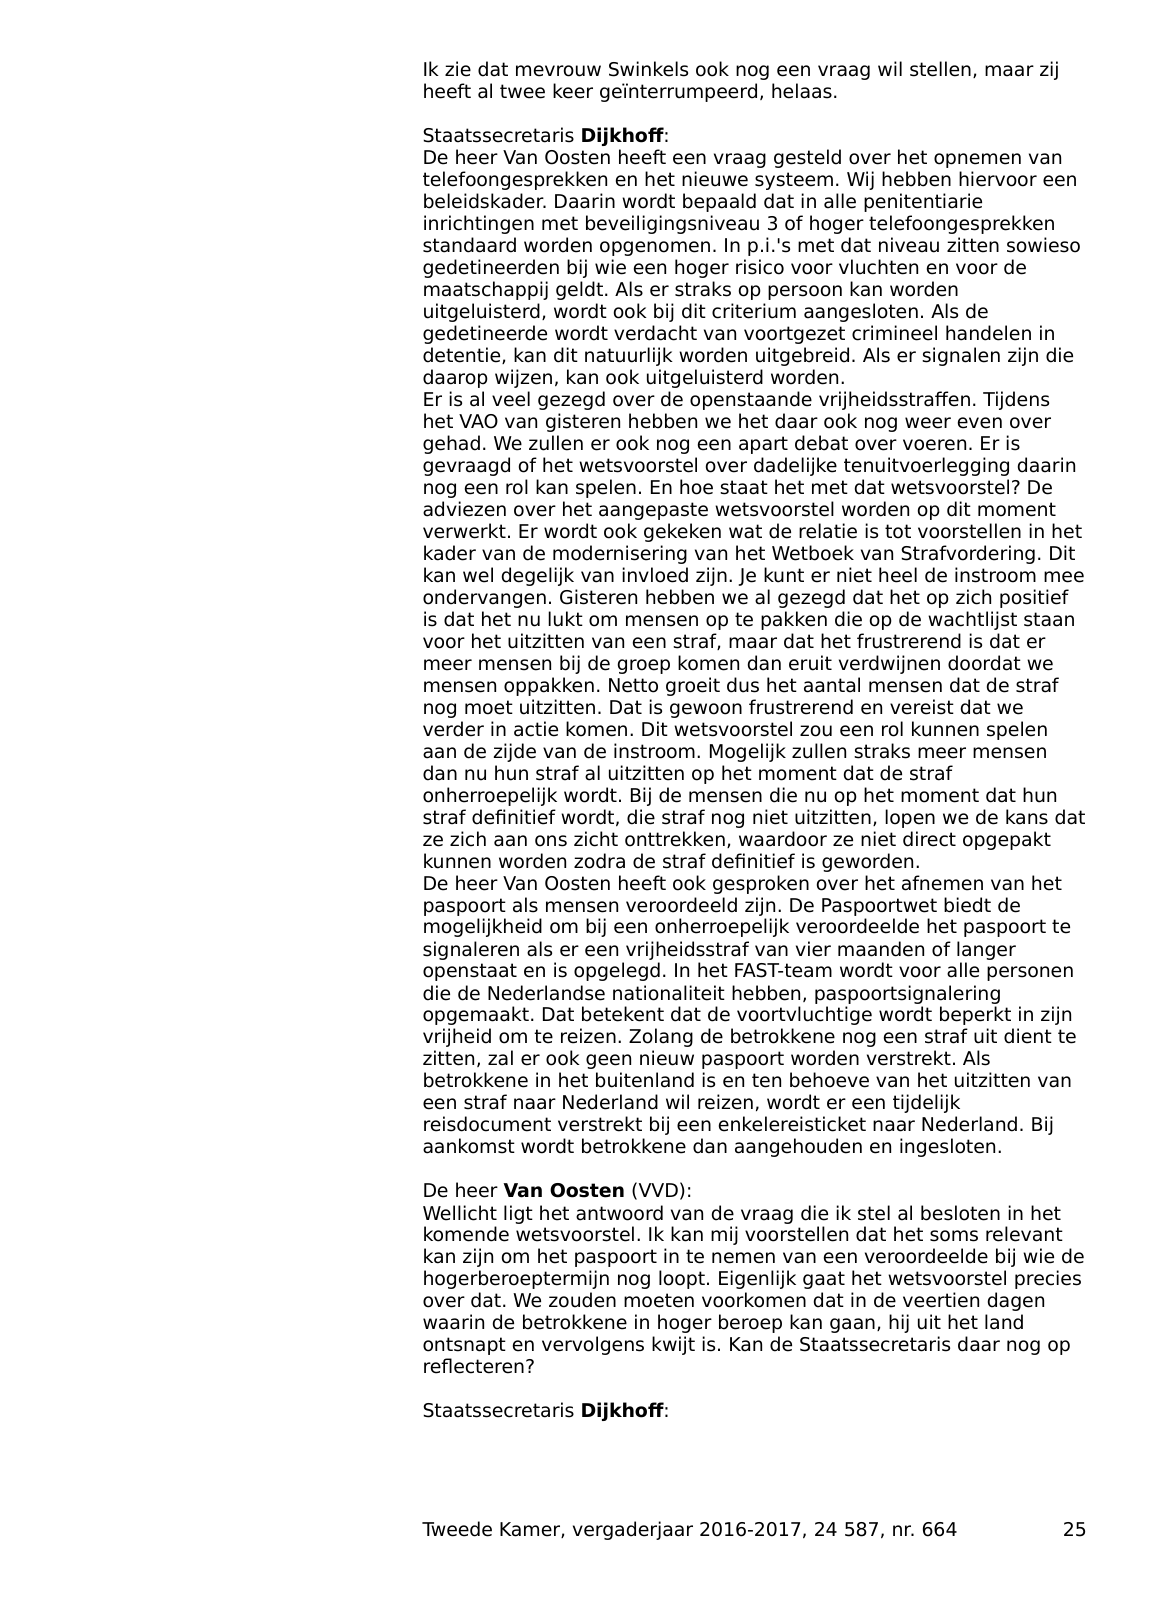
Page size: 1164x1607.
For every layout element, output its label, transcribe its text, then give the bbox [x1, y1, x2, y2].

text De heer Van Oosten heeft een vraag gesteld over het opnemen van telefoongesprekken en het nieuwe systeem. Wij hebben hiervoor een beleidskader. Daarin wordt bepaald dat in alle penitentiarie inrichtingen met beveiligingsniveau 3 of hoger telefoongesprekken standaard worden opgenomen. In p.i.'s met dat niveau zitten sowieso gedetineerden bij wie een hoger risico voor vluchten en voor de maatschappij geldt. Als er straks op persoon kan worden uitgeluisterd, wordt ook bij dit criterium aangesloten. Als de gedetineerde wordt verdacht van voortgezet crimineel handelen in detentie, kan dit natuurlijk worden uitgebreid. Als er signalen zijn die daarop wijzen, kan ook uitgeluisterd worden. [422, 147, 1087, 389]
text Er is al veel gezegd over de openstaande vrijheidsstraffen. Tijdens het VAO van gisteren hebben we het daar ook nog weer even over gehad. We zullen er ook nog een apart debat over voeren. Er is gevraagd of het wetsvoorstel over dadelijke tenuitvoerlegging daarin nog een rol kan spelen. En hoe staat het met dat wetsvoorstel? De adviezen over het aangepaste wetsvoorstel worden op dit moment verwerkt. Er wordt ook gekeken wat de relatie is tot voorstellen in het kader van de modernisering van het Wetboek van Strafvordering. Dit kan wel degelijk van invloed zijn. Je kunt er niet heel de instroom mee ondervangen. Gisteren hebben we al gezegd dat het op zich positief is dat het nu lukt om mensen op te pakken die op de wachtlijst staan voor het uitzitten van een straf, maar dat het frustrerend is dat er meer mensen bij de groep komen dan eruit verdwijnen doordat we mensen oppakken. Netto groeit dus het aantal mensen dat de straf nog moet uitzitten. Dat is gewoon frustrerend en vereist dat we verder in actie komen. Dit wetsvoorstel zou een rol kunnen spelen aan de zijde van de instroom. Mogelijk zullen straks meer mensen dan nu hun straf al uitzitten op het moment dat de straf onherroepelijk wordt. Bij de mensen die nu op het moment dat hun straf definitief wordt, die straf nog niet uitzitten, lopen we de kans dat ze zich aan ons zicht onttrekken, waardoor ze niet direct opgepakt kunnen worden zodra de straf definitief is geworden. [422, 389, 1087, 872]
text De heer Van Oosten (VVD): [422, 1180, 1087, 1202]
text Ik zie dat mevrouw Swinkels ook nog een vraag wil stellen, maar zij heeft al twee keer geïnterrumpeerd, helaas. [422, 59, 1087, 103]
text Staatssecretaris Dijkhoff: [422, 125, 1087, 147]
text Wellicht ligt het antwoord van de vraag die ik stel al besloten in het komende wetsvoorstel. Ik kan mij voorstellen dat het soms relevant kan zijn om het paspoort in te nemen van een veroordeelde bij wie de hogerberoeptermijn nog loopt. Eigenlijk gaat het wetsvoorstel precies over dat. We zouden moeten voorkomen dat in de veertien dagen waarin de betrokkene in hoger beroep kan gaan, hij uit het land ontsnapt en vervolgens kwijt is. Kan de Staatssecretaris daar nog op reflecteren? [422, 1202, 1087, 1378]
text De heer Van Oosten heeft ook gesproken over het afnemen van het paspoort als mensen veroordeeld zijn. De Paspoortwet biedt de mogelijkheid om bij een onherroepelijk veroordeelde het paspoort te signaleren als er een vrijheidsstraf van vier maanden of langer openstaat en is opgelegd. In het FAST-team wordt voor alle personen die de Nederlandse nationaliteit hebben, paspoortsignalering opgemaakt. Dat betekent dat de voortvluchtige wordt beperkt in zijn vrijheid om te reizen. Zolang de betrokkene nog een straf uit dient te zitten, zal er ook geen nieuw paspoort worden verstrekt. Als betrokkene in het buitenland is en ten behoeve van het uitzitten van een straf naar Nederland wil reizen, wordt er een tijdelijk reisdocument verstrekt bij een enkelereisticket naar Nederland. Bij aankomst wordt betrokkene dan aangehouden en ingesloten. [422, 872, 1087, 1158]
text Staatssecretaris Dijkhoff: [422, 1400, 1087, 1422]
